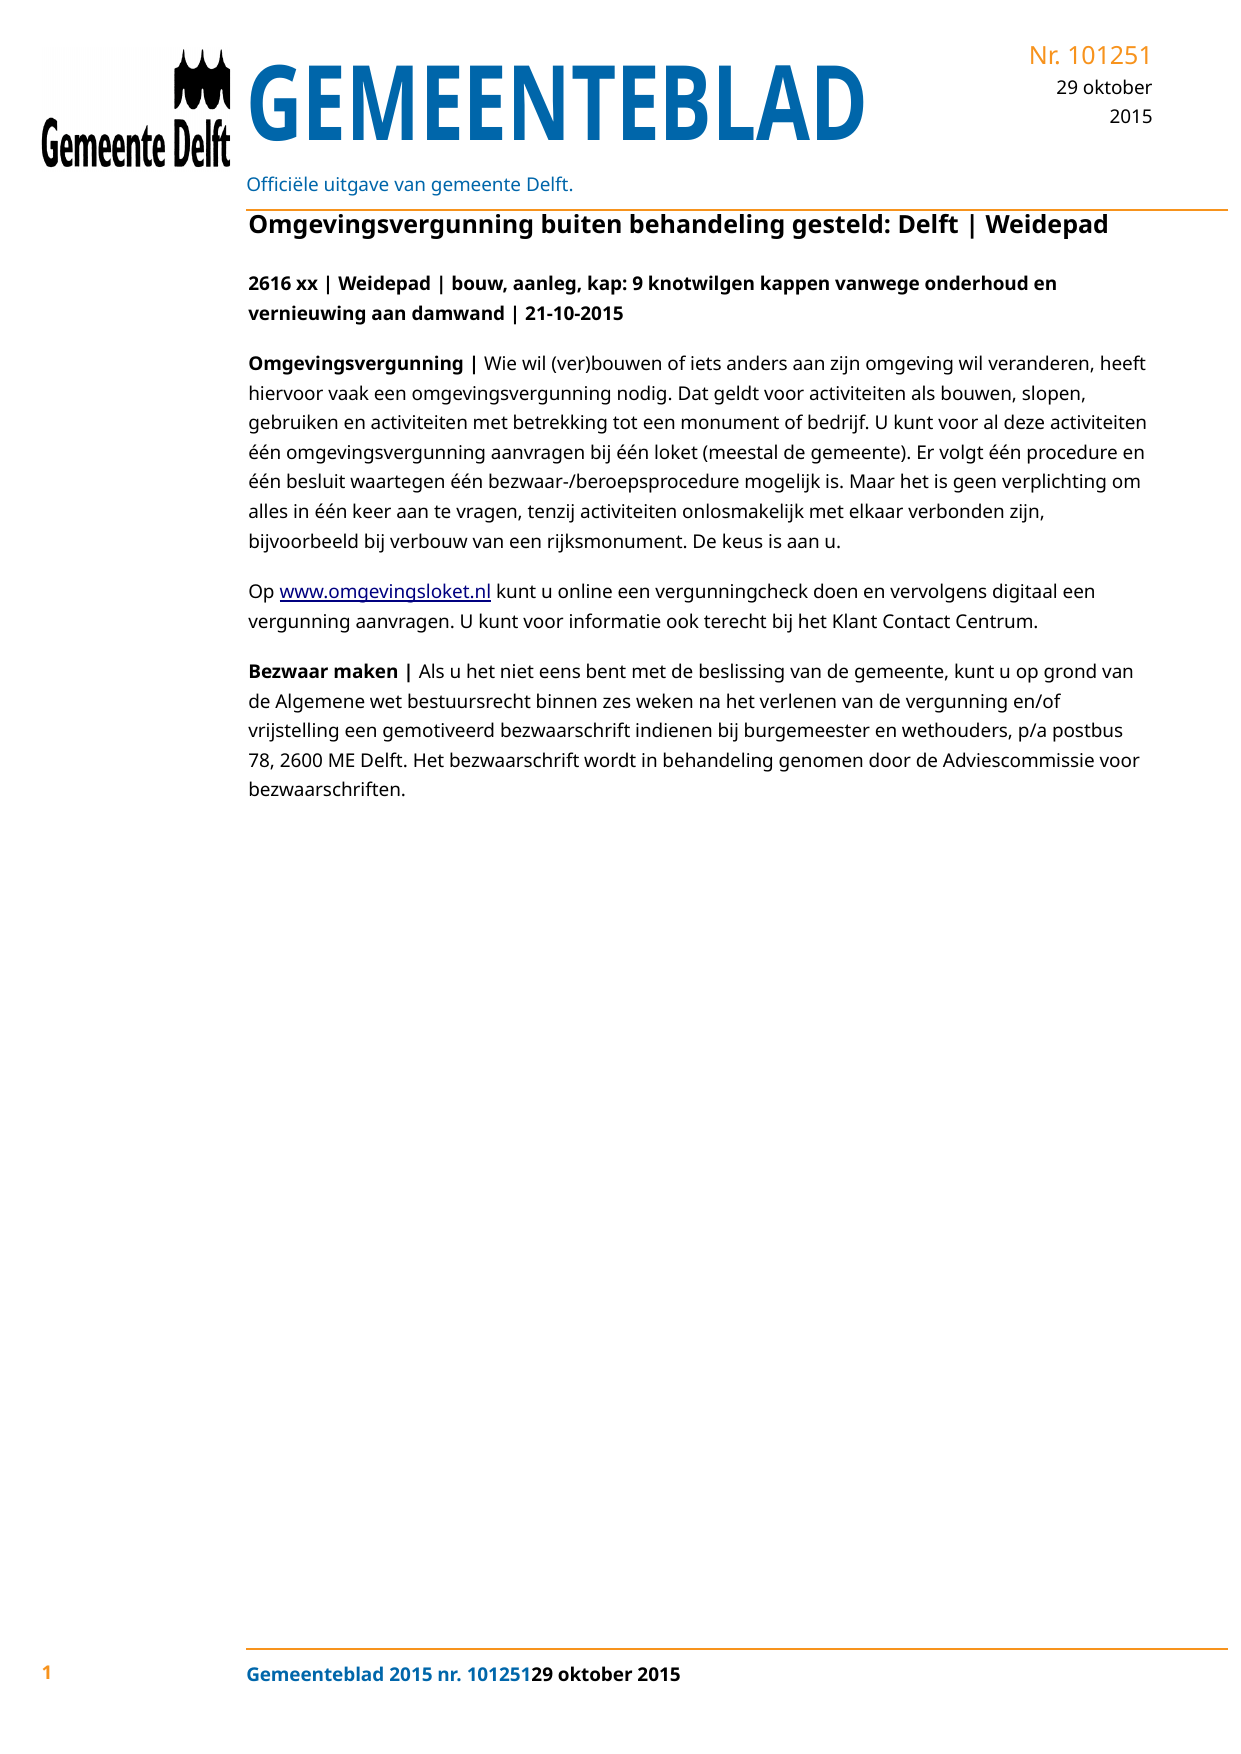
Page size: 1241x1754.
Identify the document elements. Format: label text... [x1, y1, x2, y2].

text Op www.omgevingsloket.nl kunt u online een vergunningcheck doen en vervolgens digitaal een vergunning aanvragen. U kunt voor informatie ook terecht bij het Klant Contact Centrum. [248, 578, 1152, 633]
picture [41, 47, 231, 172]
text 2616 xx | Weidepad | bouw, aanleg, kap: 9 knotwilgen kappen vanwege onderhoud en vernieuwing aan damwand | 21-10-2015 [248, 270, 1152, 326]
text Bezwaar maken | Als u het niet eens bent met de beslissing van de gemeente, kunt u op grond van de Algemene wet bestuursrecht binnen zes weken na het verlenen van de vergunning en/of vrijstelling een gemotiveerd bezwaarschrift indienen bij burgemeester en wethouders, p/a postbus 78, 2600 ME Delft. Het bezwaarschrift wordt in behandeling genomen door de Adviescommissie voor bezwaarschriften. [248, 658, 1152, 802]
text Omgevingsvergunning | Wie wil (ver)bouwen of iets anders aan zijn omgeving wil veranderen, heeft hiervoor vaak een omgevingsvergunning nodig. Dat geldt voor activiteiten als bouwen, slopen, gebruiken en activiteiten met betrekking tot een monument of bedrijf. U kunt voor al deze activiteiten één omgevingsvergunning aanvragen bij één loket (meestal de gemeente). Er volgt één procedure en één besluit waartegen één bezwaar-/beroepsprocedure mogelijk is. Maar het is geen verplichting om alles in één keer aan te vragen, tenzij activiteiten onlosmakelijk met elkaar verbonden zijn, bijvoorbeeld bij verbouw van een rijksmonument. De keus is aan u. [248, 350, 1152, 553]
text Omgevingsvergunning buiten behandeling gesteld: Delft | Weidepad [248, 211, 1152, 241]
